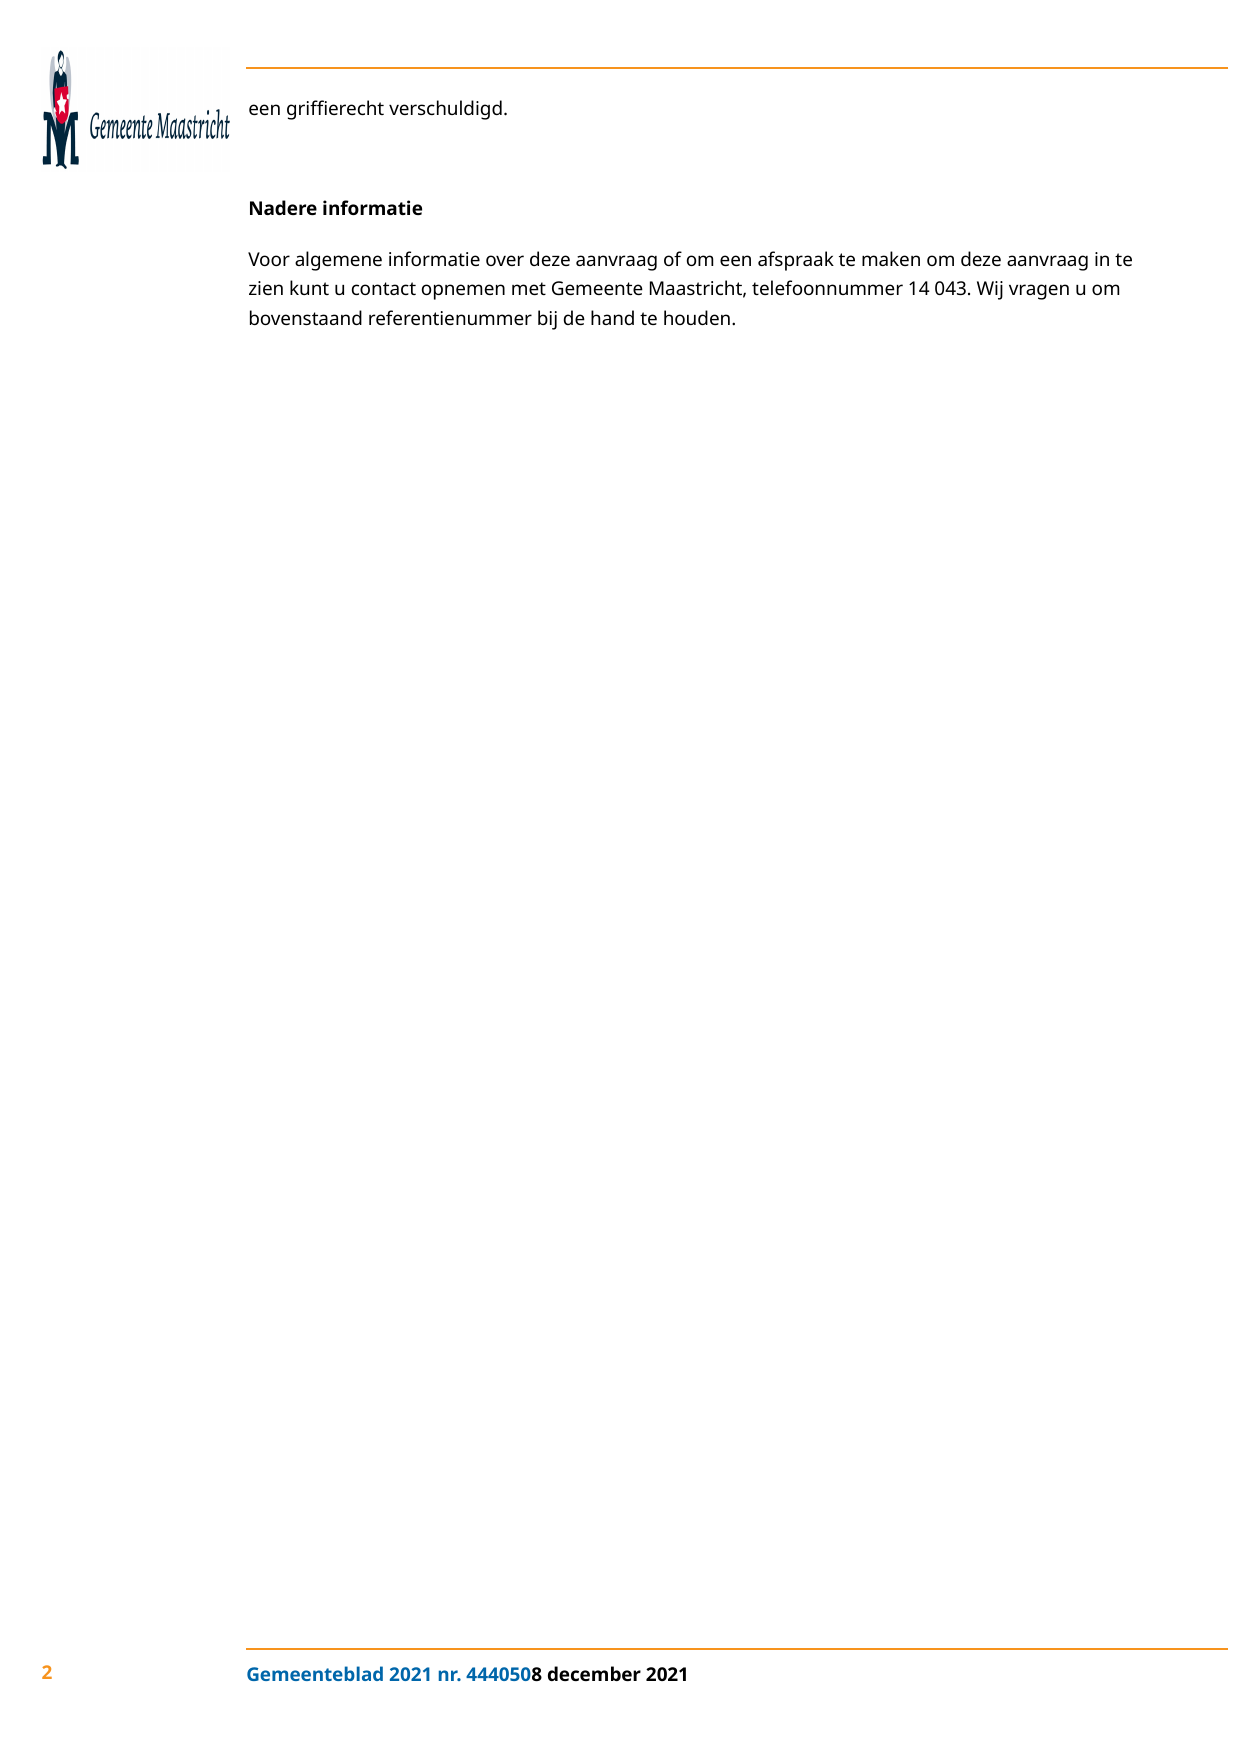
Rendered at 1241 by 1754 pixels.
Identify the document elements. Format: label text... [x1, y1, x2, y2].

text een griffierecht verschuldigd. [248, 95, 1152, 121]
text Voor algemene informatie over deze aanvraag of om een afspraak te maken om deze aanvraag in te zien kunt u contact opnemen met Gemeente Maastricht, telefoonnummer 14 043. Wij vragen u om bovenstaand referentienummer bij de hand te houden. [248, 246, 1152, 331]
picture [41, 47, 231, 172]
text Nadere informatie [248, 196, 1152, 221]
